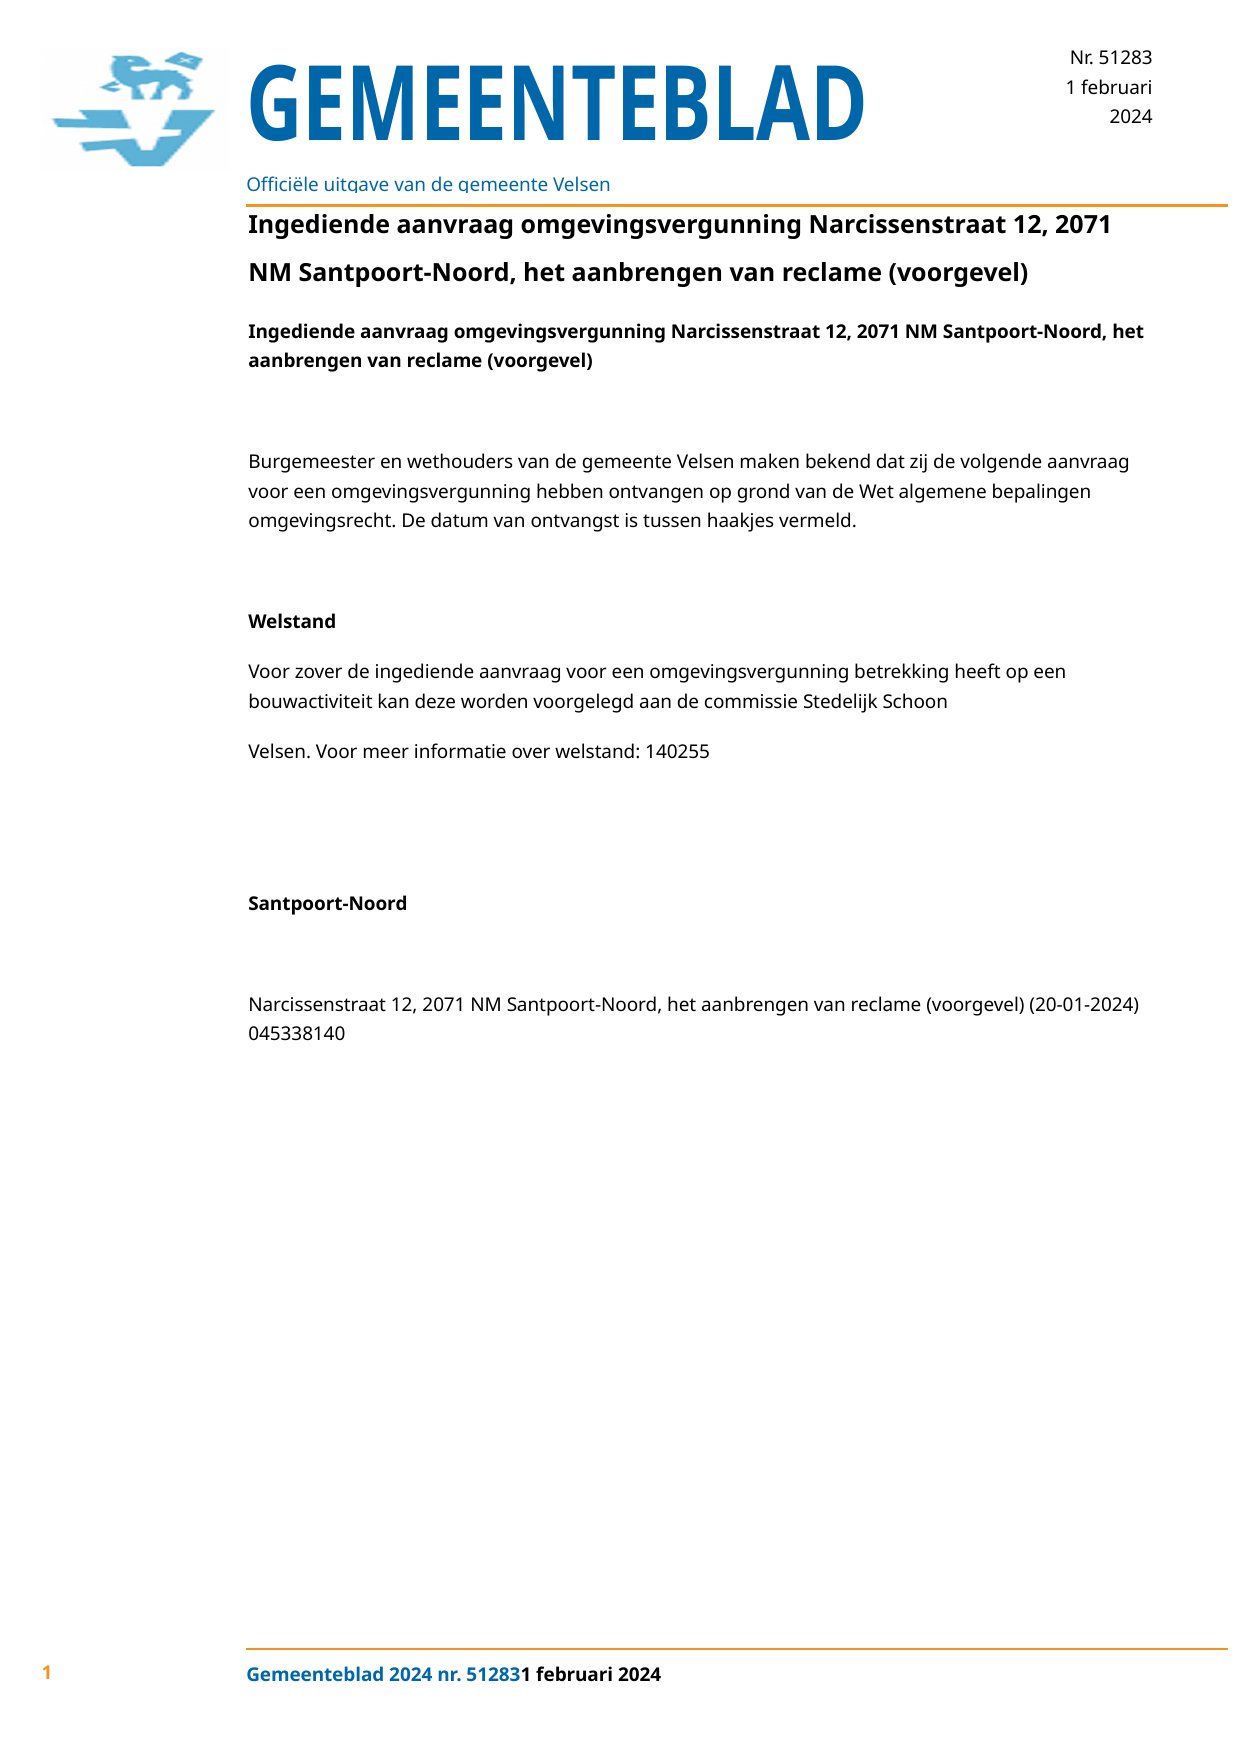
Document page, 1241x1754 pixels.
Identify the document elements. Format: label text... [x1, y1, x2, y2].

text Santpoort-Noord [248, 890, 1152, 916]
text Velsen. Voor meer informatie over welstand: 140255 [248, 739, 1152, 764]
text Voor zover de ingediende aanvraag voor een omgevingsvergunning betrekking heeft op een bouwactiviteit kan deze worden voorgelegd aan de commissie Stedelijk Schoon [248, 659, 1152, 714]
text Welstand [248, 608, 1152, 634]
picture [41, 47, 231, 172]
text Ingediende aanvraag omgevingsvergunning Narcissenstraat 12, 2071 NM Santpoort-Noord, het aanbrengen van reclame (voorgevel) [248, 207, 1152, 288]
text Narcissenstraat 12, 2071 NM Santpoort-Noord, het aanbrengen van reclame (voorgevel) (20-01-2024) 045338140 [248, 991, 1152, 1046]
text Burgemeester en wethouders van de gemeente Velsen maken bekend dat zij de volgende aanvraag voor een omgevingsvergunning hebben ontvangen op grond van de Wet algemene bepalingen omgevingsrecht. De datum van ontvangst is tussen haakjes vermeld. [248, 448, 1152, 533]
text Ingediende aanvraag omgevingsvergunning Narcissenstraat 12, 2071 NM Santpoort-Noord, het aanbrengen van reclame (voorgevel) [248, 318, 1152, 373]
